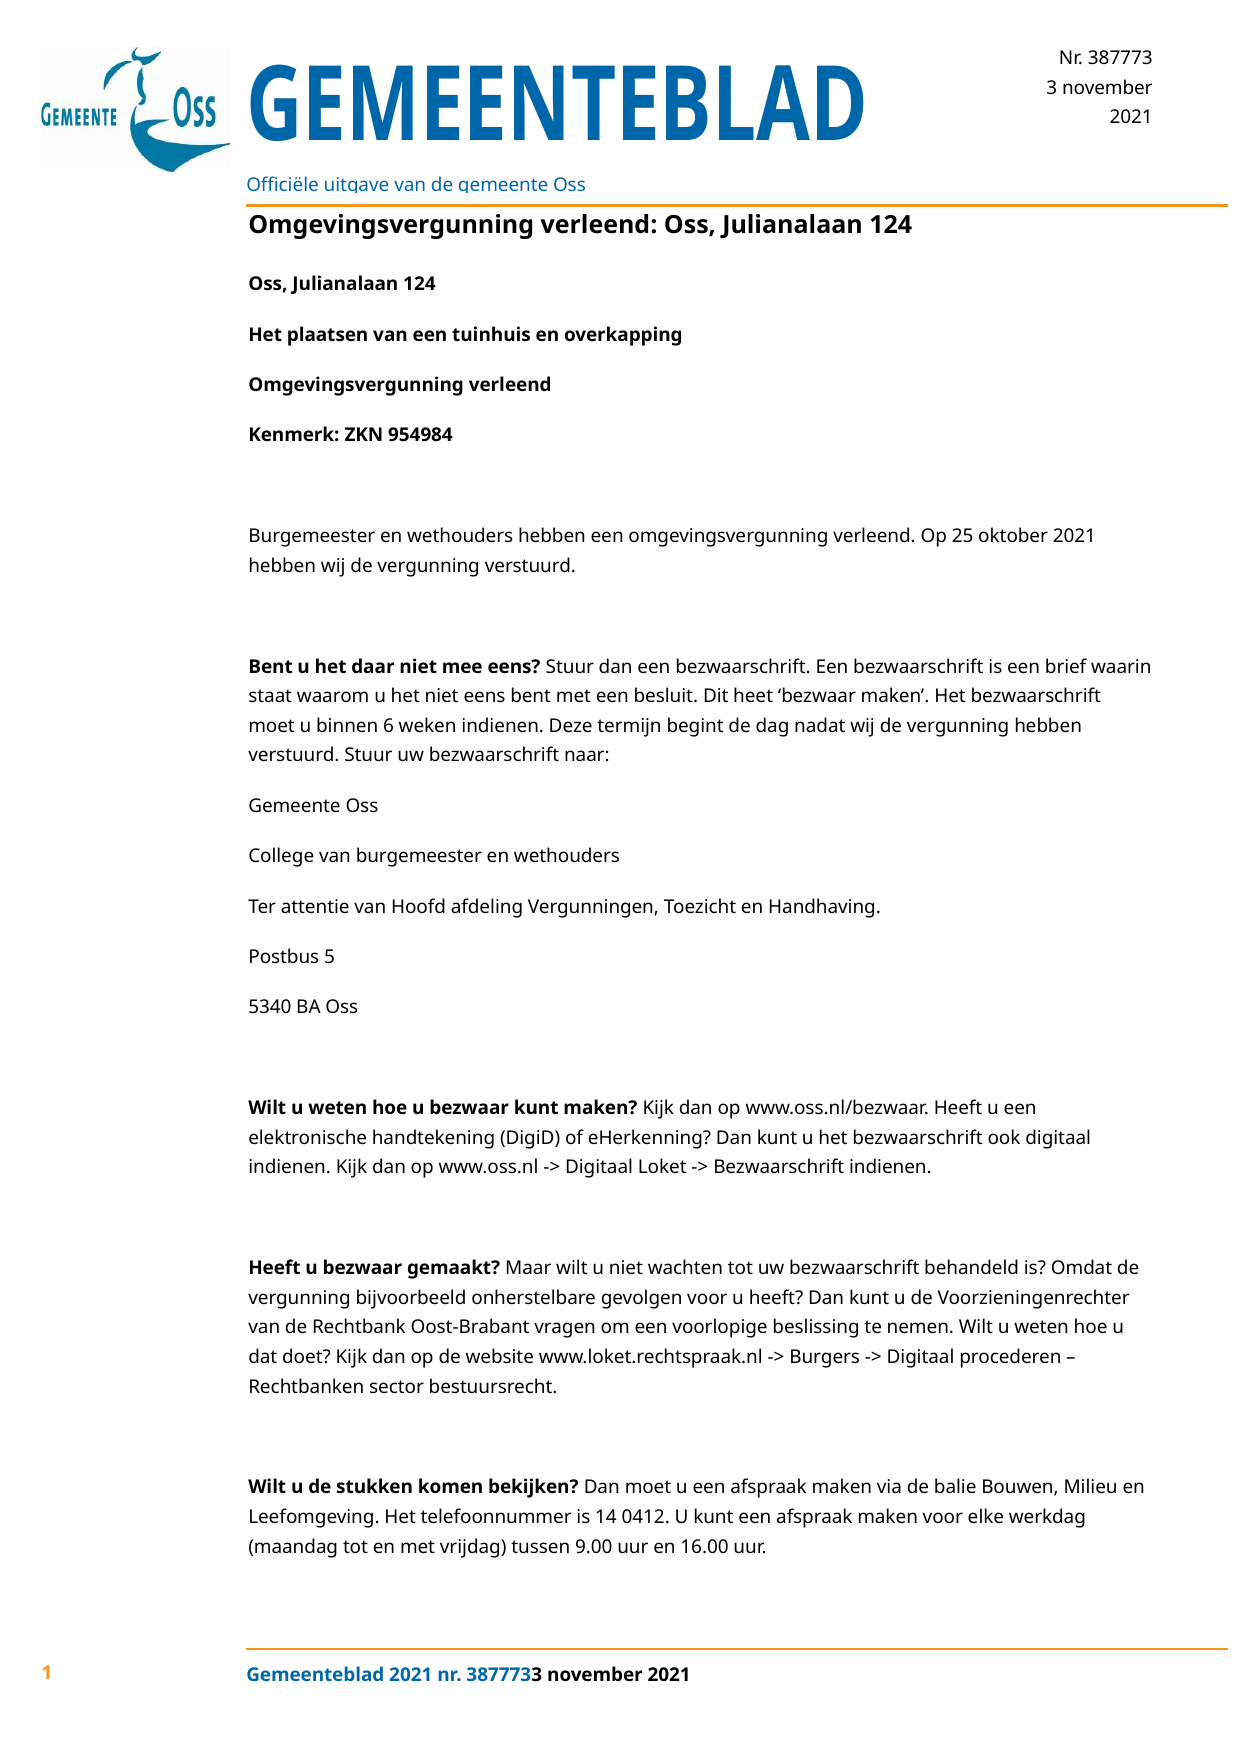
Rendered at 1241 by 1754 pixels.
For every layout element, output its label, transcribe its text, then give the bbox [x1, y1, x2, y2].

text Burgemeester en wethouders hebben een omgevingsvergunning verleend. Op 25 oktober 2021 hebben wij de vergunning verstuurd. [248, 522, 1152, 578]
text Het plaatsen van een tuinhuis en overkapping [248, 321, 1152, 346]
text Omgevingsvergunning verleend [248, 371, 1152, 397]
text Ter attentie van Hoofd afdeling Vergunningen, Toezicht en Handhaving. [248, 893, 1152, 918]
text 5340 BA Oss [248, 994, 1152, 1019]
text Bent u het daar niet mee eens? Stuur dan een bezwaarschrift. Een bezwaarschrift is een brief waarin staat waarom u het niet eens bent met een besluit. Dit heet ‘bezwaar maken’. Het bezwaarschrift moet u binnen 6 weken indienen. Deze termijn begint de dag nadat wij de vergunning hebben verstuurd. Stuur uw bezwaarschrift naar: [248, 653, 1152, 767]
text Kenmerk: ZKN 954984 [248, 422, 1152, 447]
text Omgevingsvergunning verleend: Oss, Julianalaan 124 [248, 207, 1152, 241]
text Gemeente Oss [248, 792, 1152, 818]
text Oss, Julianalaan 124 [248, 270, 1152, 296]
text College van burgemeester en wethouders [248, 842, 1152, 868]
text Heeft u bezwaar gemaakt? Maar wilt u niet wachten tot uw bezwaarschrift behandeld is? Omdat de vergunning bijvoorbeeld onherstelbare gevolgen voor u heeft? Dan kunt u de Voorzieningenrechter van de Rechtbank Oost-Brabant vragen om een voorlopige beslissing te nemen. Wilt u weten hoe u dat doet? Kijk dan op de website www.loket.rechtspraak.nl -> Burgers -> Digitaal procederen – Rechtbanken sector bestuursrecht. [248, 1254, 1152, 1398]
picture [41, 47, 231, 172]
text Postbus 5 [248, 943, 1152, 969]
text Wilt u weten hoe u bezwaar kunt maken? Kijk dan op www.oss.nl/bezwaar. Heeft u een elektronische handtekening (DigiD) of eHerkenning? Dan kunt u het bezwaarschrift ook digitaal indienen. Kijk dan op www.oss.nl -> Digitaal Loket -> Bezwaarschrift indienen. [248, 1094, 1152, 1179]
text Wilt u de stukken komen bekijken? Dan moet u een afspraak maken via de balie Bouwen, Milieu en Leefomgeving. Het telefoonnummer is 14 0412. U kunt een afspraak maken voor elke werkdag (maandag tot en met vrijdag) tussen 9.00 uur en 16.00 uur. [248, 1474, 1152, 1558]
